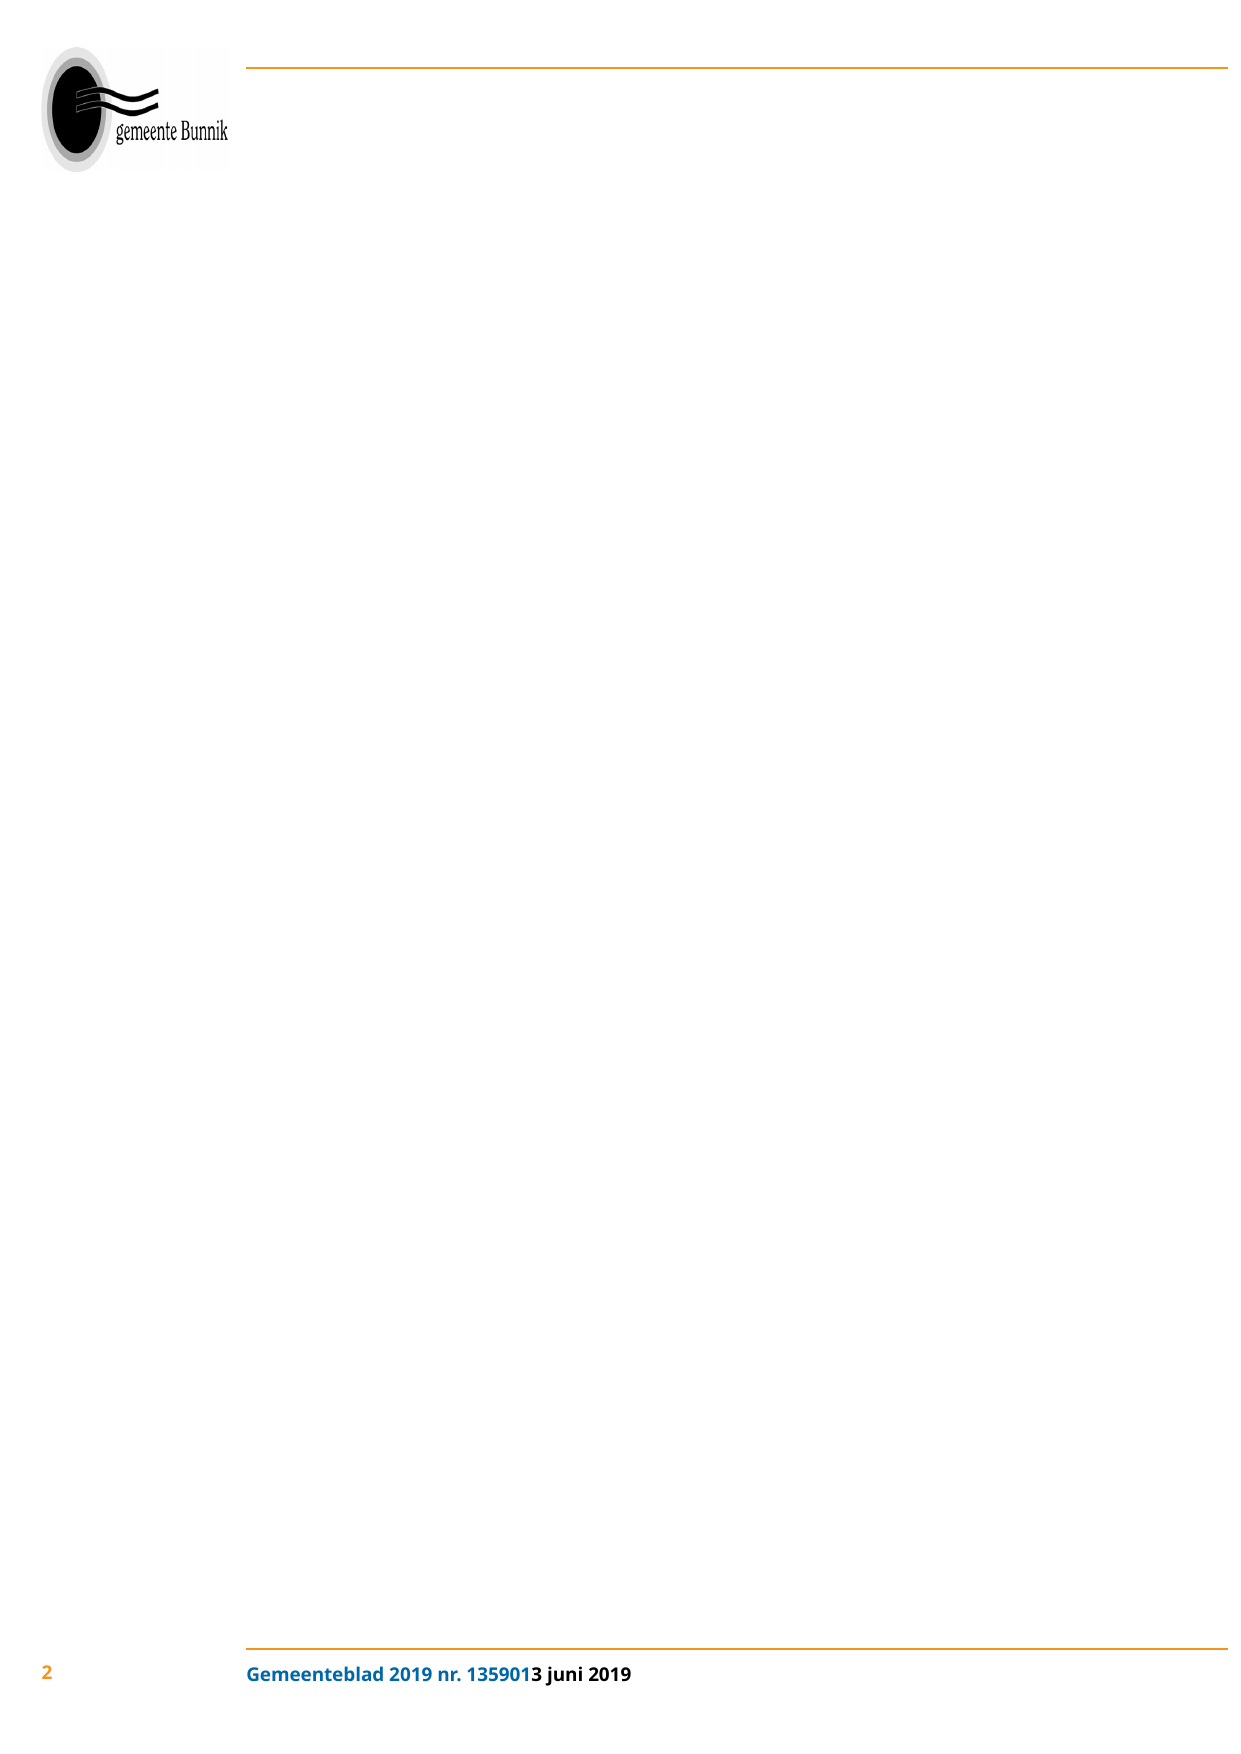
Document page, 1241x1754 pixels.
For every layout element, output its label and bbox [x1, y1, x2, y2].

picture [41, 47, 231, 172]
